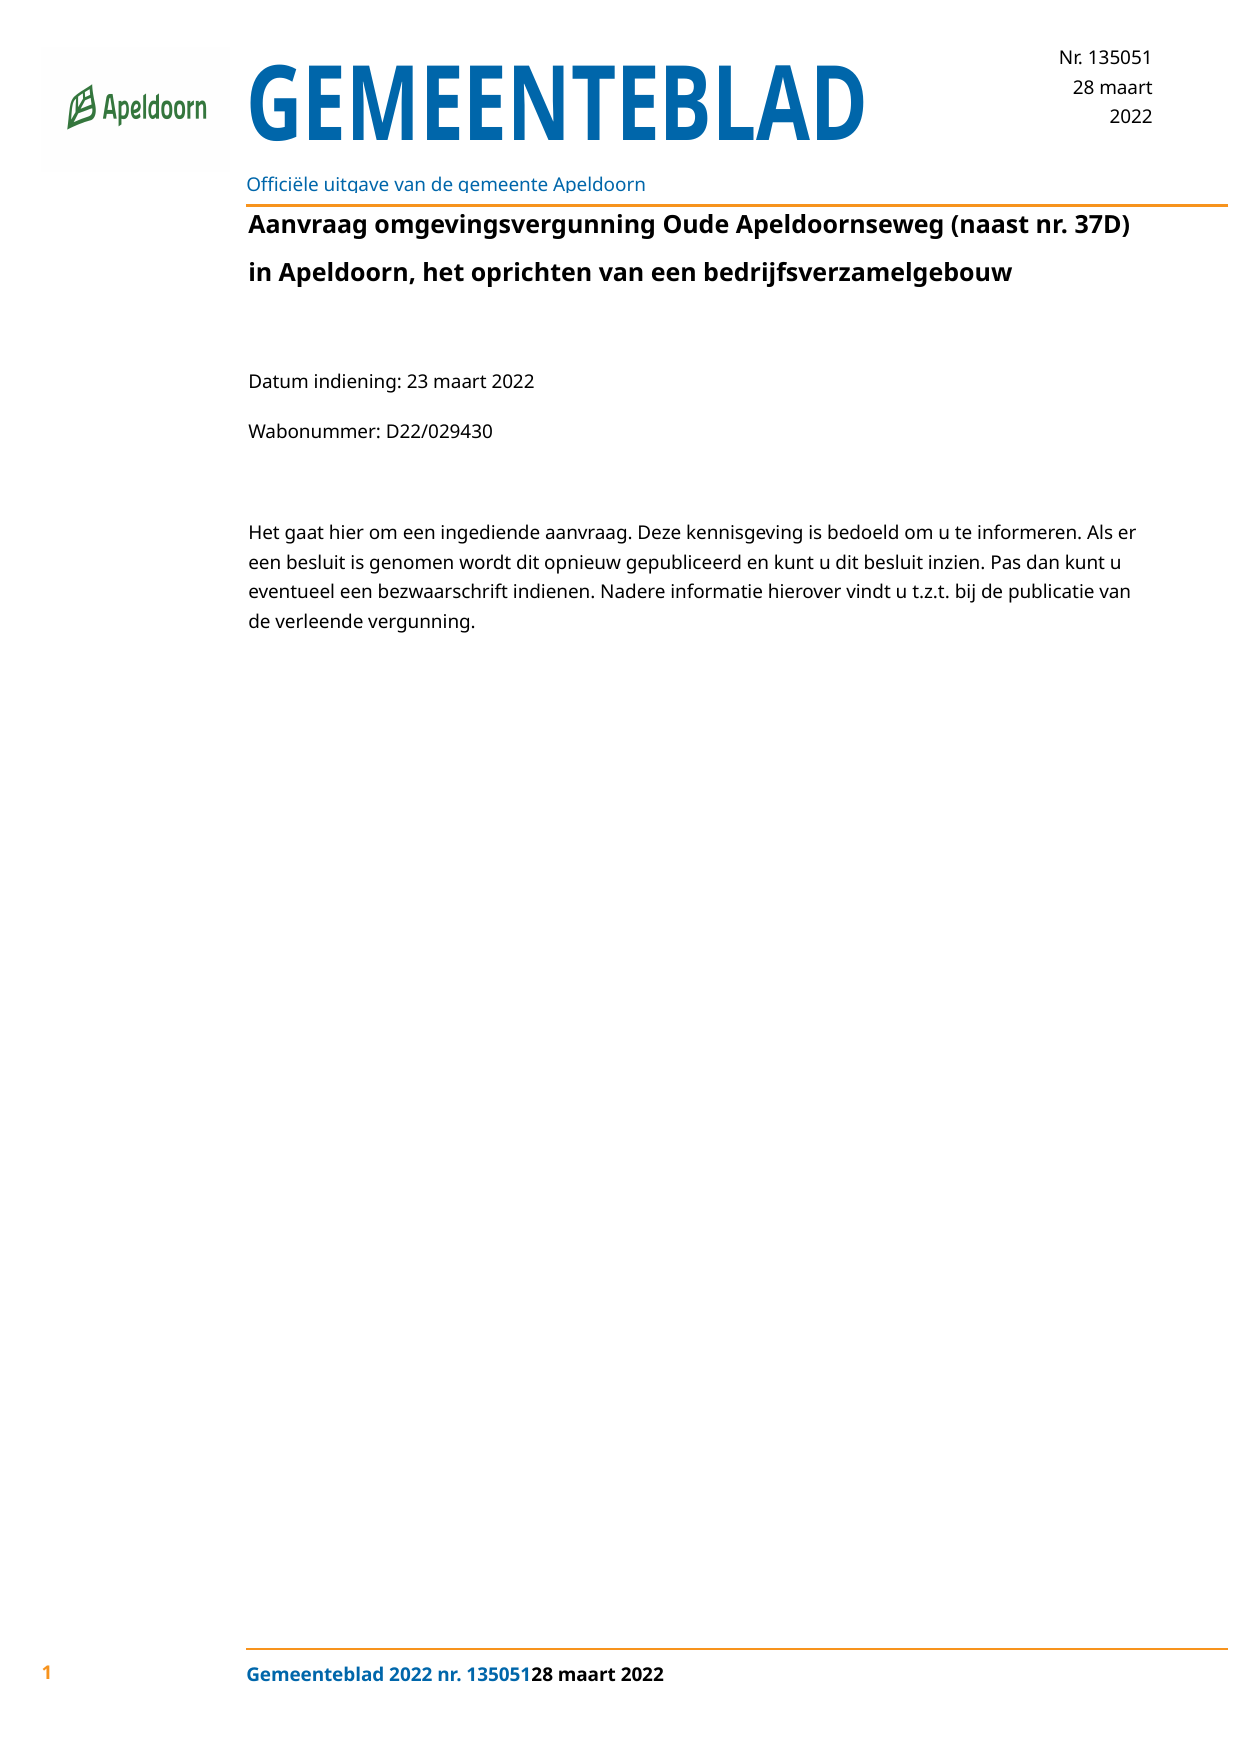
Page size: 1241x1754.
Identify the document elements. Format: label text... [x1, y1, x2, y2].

text Wabonummer: D22/029430 [248, 419, 1152, 444]
text Datum indiening: 23 maart 2022 [248, 368, 1152, 394]
text Het gaat hier om een ingediende aanvraag. Deze kennisgeving is bedoeld om u te informeren. Als er een besluit is genomen wordt dit opnieuw gepubliceerd en kunt u dit besluit inzien. Pas dan kunt u eventueel een bezwaarschrift indienen. Nadere informatie hierover vindt u t.z.t. bij de publicatie van de verleende vergunning. [248, 519, 1152, 634]
text Aanvraag omgevingsvergunning Oude Apeldoornseweg (naast nr. 37D) in Apeldoorn, het oprichten van een bedrijfsverzamelgebouw [248, 207, 1152, 288]
picture [41, 47, 231, 172]
